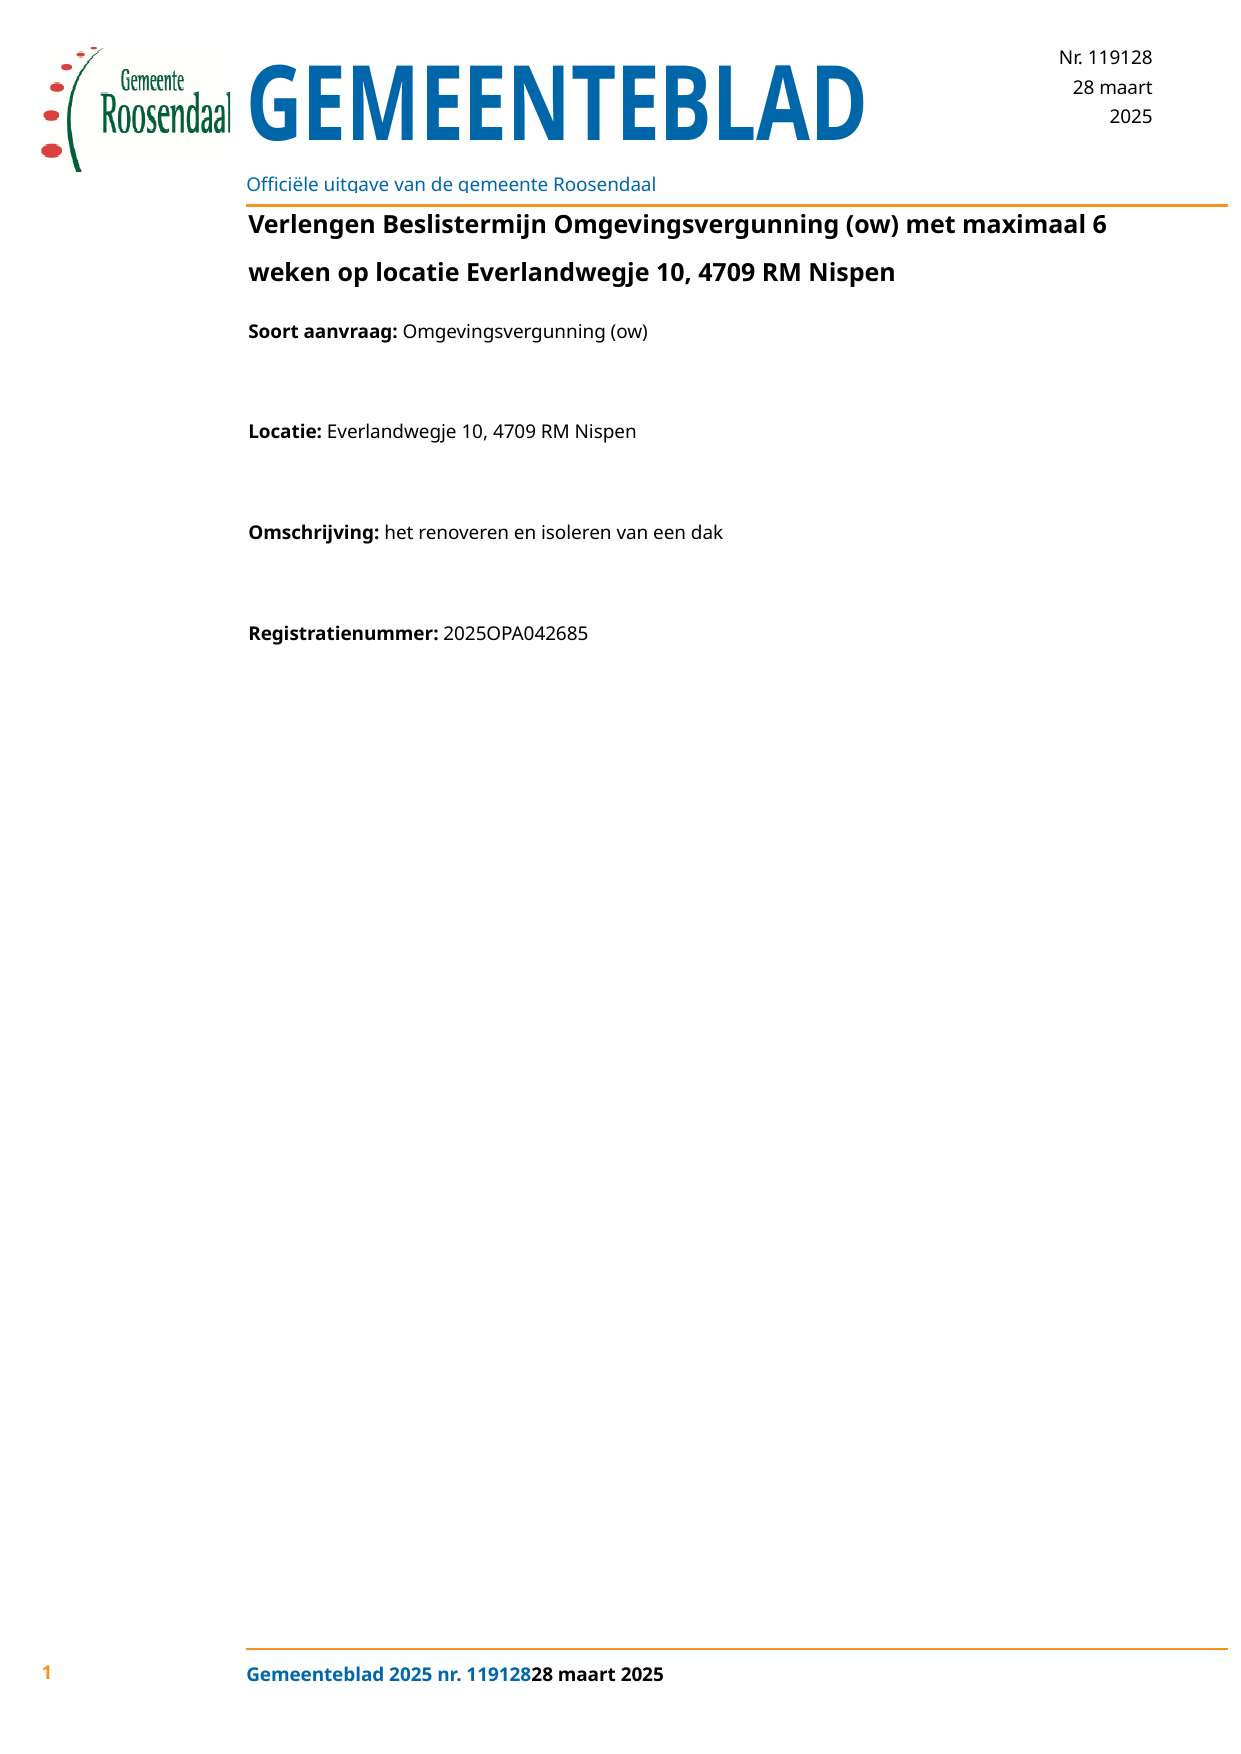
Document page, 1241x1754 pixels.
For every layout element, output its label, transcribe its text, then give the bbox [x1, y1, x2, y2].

text Soort aanvraag: Omgevingsvergunning (ow) [248, 318, 1152, 344]
picture [41, 47, 231, 172]
text Omschrijving: het renoveren en isoleren van een dak [248, 519, 1152, 545]
text Locatie: Everlandwegje 10, 4709 RM Nispen [248, 419, 1152, 444]
text Verlengen Beslistermijn Omgevingsvergunning (ow) met maximaal 6 weken op locatie Everlandwegje 10, 4709 RM Nispen [248, 207, 1152, 288]
text Registratienummer: 2025OPA042685 [248, 620, 1152, 646]
